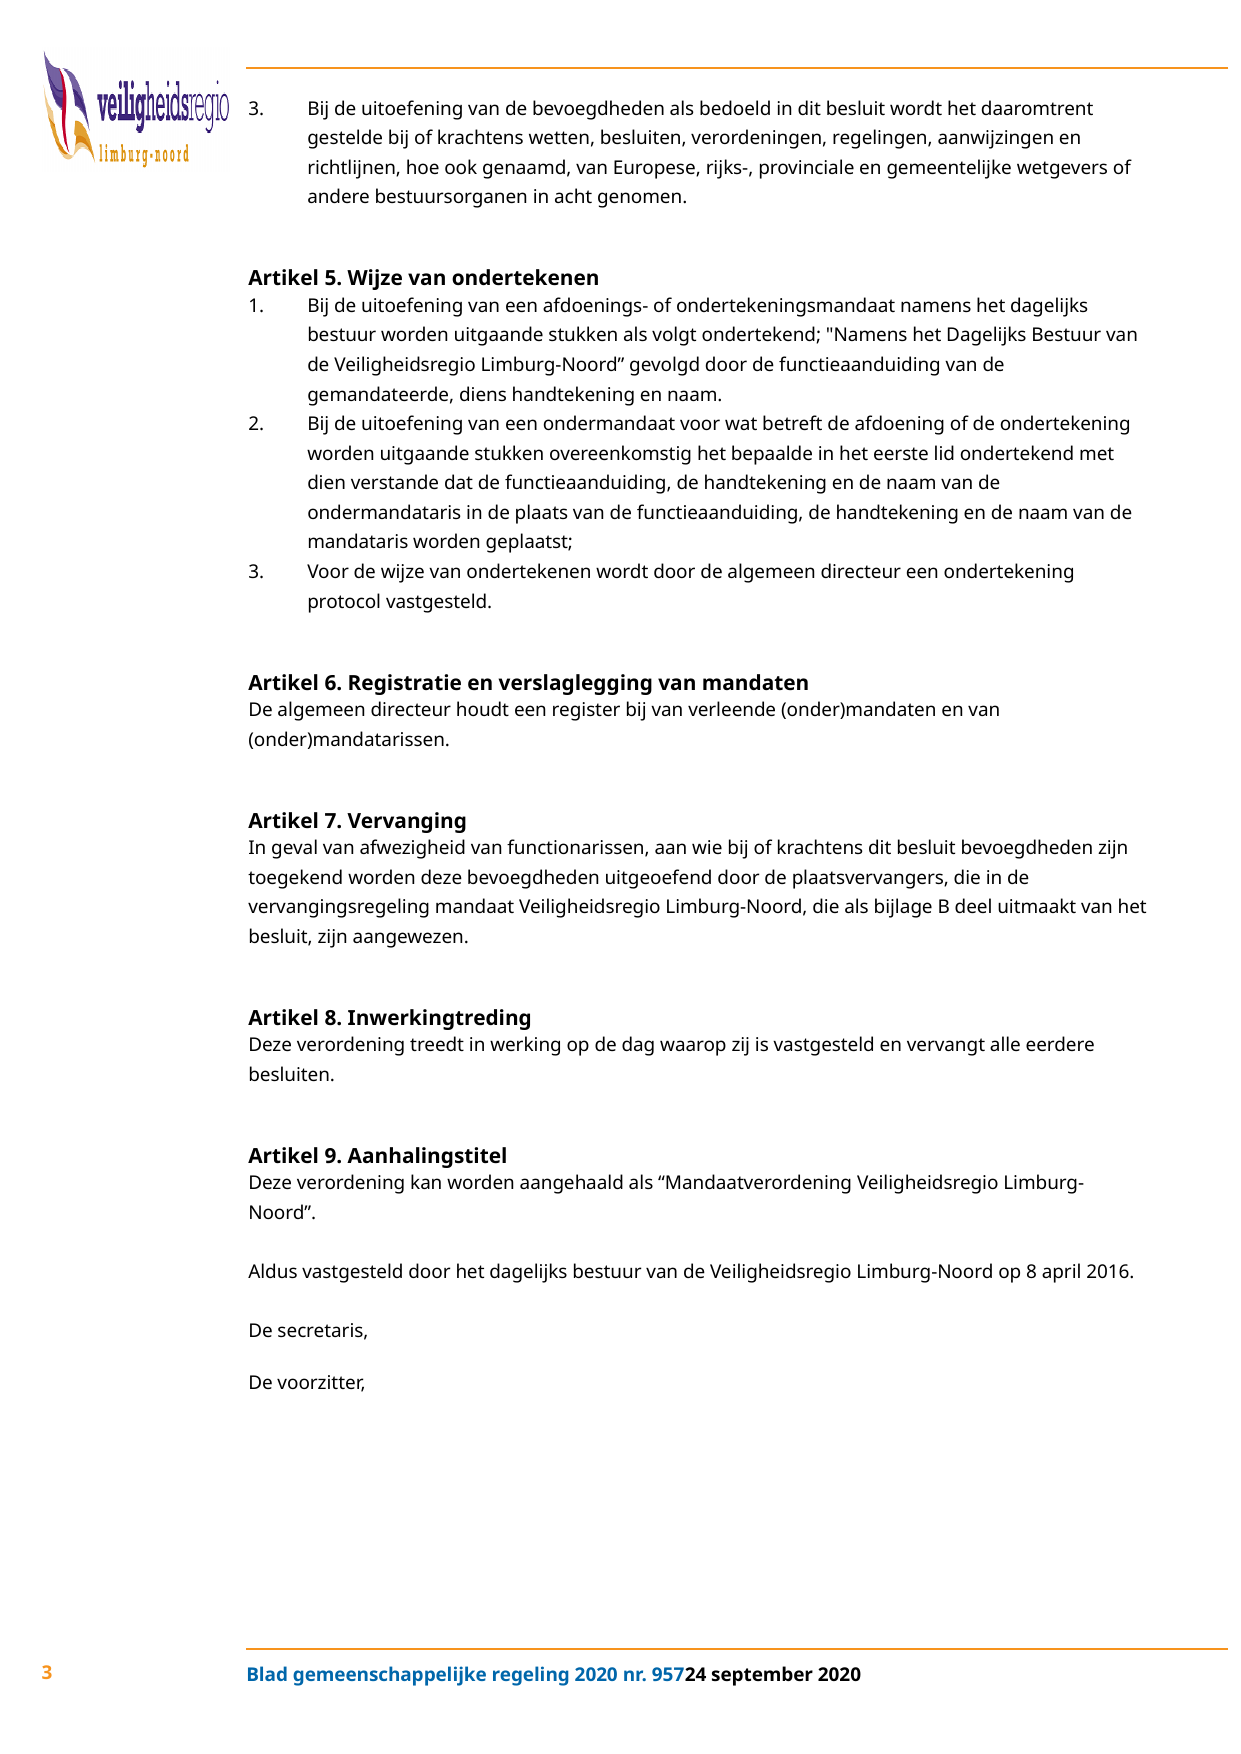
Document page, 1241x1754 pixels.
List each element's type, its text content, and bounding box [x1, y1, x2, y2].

text Deze verordening kan worden aangehaald als “Mandaatverordening Veiligheidsregio Limburg-Noord”. [248, 1169, 1152, 1225]
text Artikel 7. Vervanging [248, 806, 1152, 834]
text Artikel 8. Inwerkingtreding [248, 1003, 1152, 1031]
list Bij de uitoefening van een afdoenings- of ondertekeningsmandaat namens het dagelijks bestuur worden uitgaande stukken als volgt ondertekend; "Namens het Dagelijks Bestuur van de Veiligheidsregio Limburg-Noord” gevolgd door de functieaanduiding van de gemandateerde, diens handtekening en naam. [248, 292, 1152, 406]
text Deze verordening treedt in werking op de dag waarop zij is vastgesteld en vervangt alle eerdere besluiten. [248, 1031, 1152, 1087]
text Aldus vastgesteld door het dagelijks bestuur van de Veiligheidsregio Limburg-Noord op 8 april 2016. [248, 1258, 1152, 1284]
list Voor de wijze van ondertekenen wordt door de algemeen directeur een ondertekening protocol vastgesteld. [248, 558, 1152, 613]
picture [41, 47, 231, 172]
text Artikel 5. Wijze van ondertekenen [248, 263, 1152, 292]
text De secretaris, [248, 1317, 1152, 1343]
text Artikel 9. Aanhalingstitel [248, 1141, 1152, 1169]
list Bij de uitoefening van de bevoegdheden als bedoeld in dit besluit wordt het daaromtrent gestelde bij of krachtens wetten, besluiten, verordeningen, regelingen, aanwijzingen en richtlijnen, hoe ook genaamd, van Europese, rijks-, provinciale en gemeentelijke wetgevers of andere bestuursorganen in acht genomen. [248, 95, 1152, 209]
list Bij de uitoefening van een ondermandaat voor wat betreft de afdoening of de ondertekening worden uitgaande stukken overeenkomstig het bepaalde in het eerste lid ondertekend met dien verstande dat de functieaanduiding, de handtekening en de naam van de ondermandataris in de plaats van de functieaanduiding, de handtekening en de naam van de mandataris worden geplaatst; [248, 410, 1152, 554]
text De algemeen directeur houdt een register bij van verleende (onder)mandaten en van (onder)mandatarissen. [248, 696, 1152, 752]
text Artikel 6. Registratie en verslaglegging van mandaten [248, 668, 1152, 696]
text De voorzitter, [248, 1369, 1152, 1394]
text In geval van afwezigheid van functionarissen, aan wie bij of krachtens dit besluit bevoegdheden zijn toegekend worden deze bevoegdheden uitgeoefend door de plaatsvervangers, die in de vervangingsregeling mandaat Veiligheidsregio Limburg-Noord, die als bijlage B deel uitmaakt van het besluit, zijn aangewezen. [248, 834, 1152, 949]
